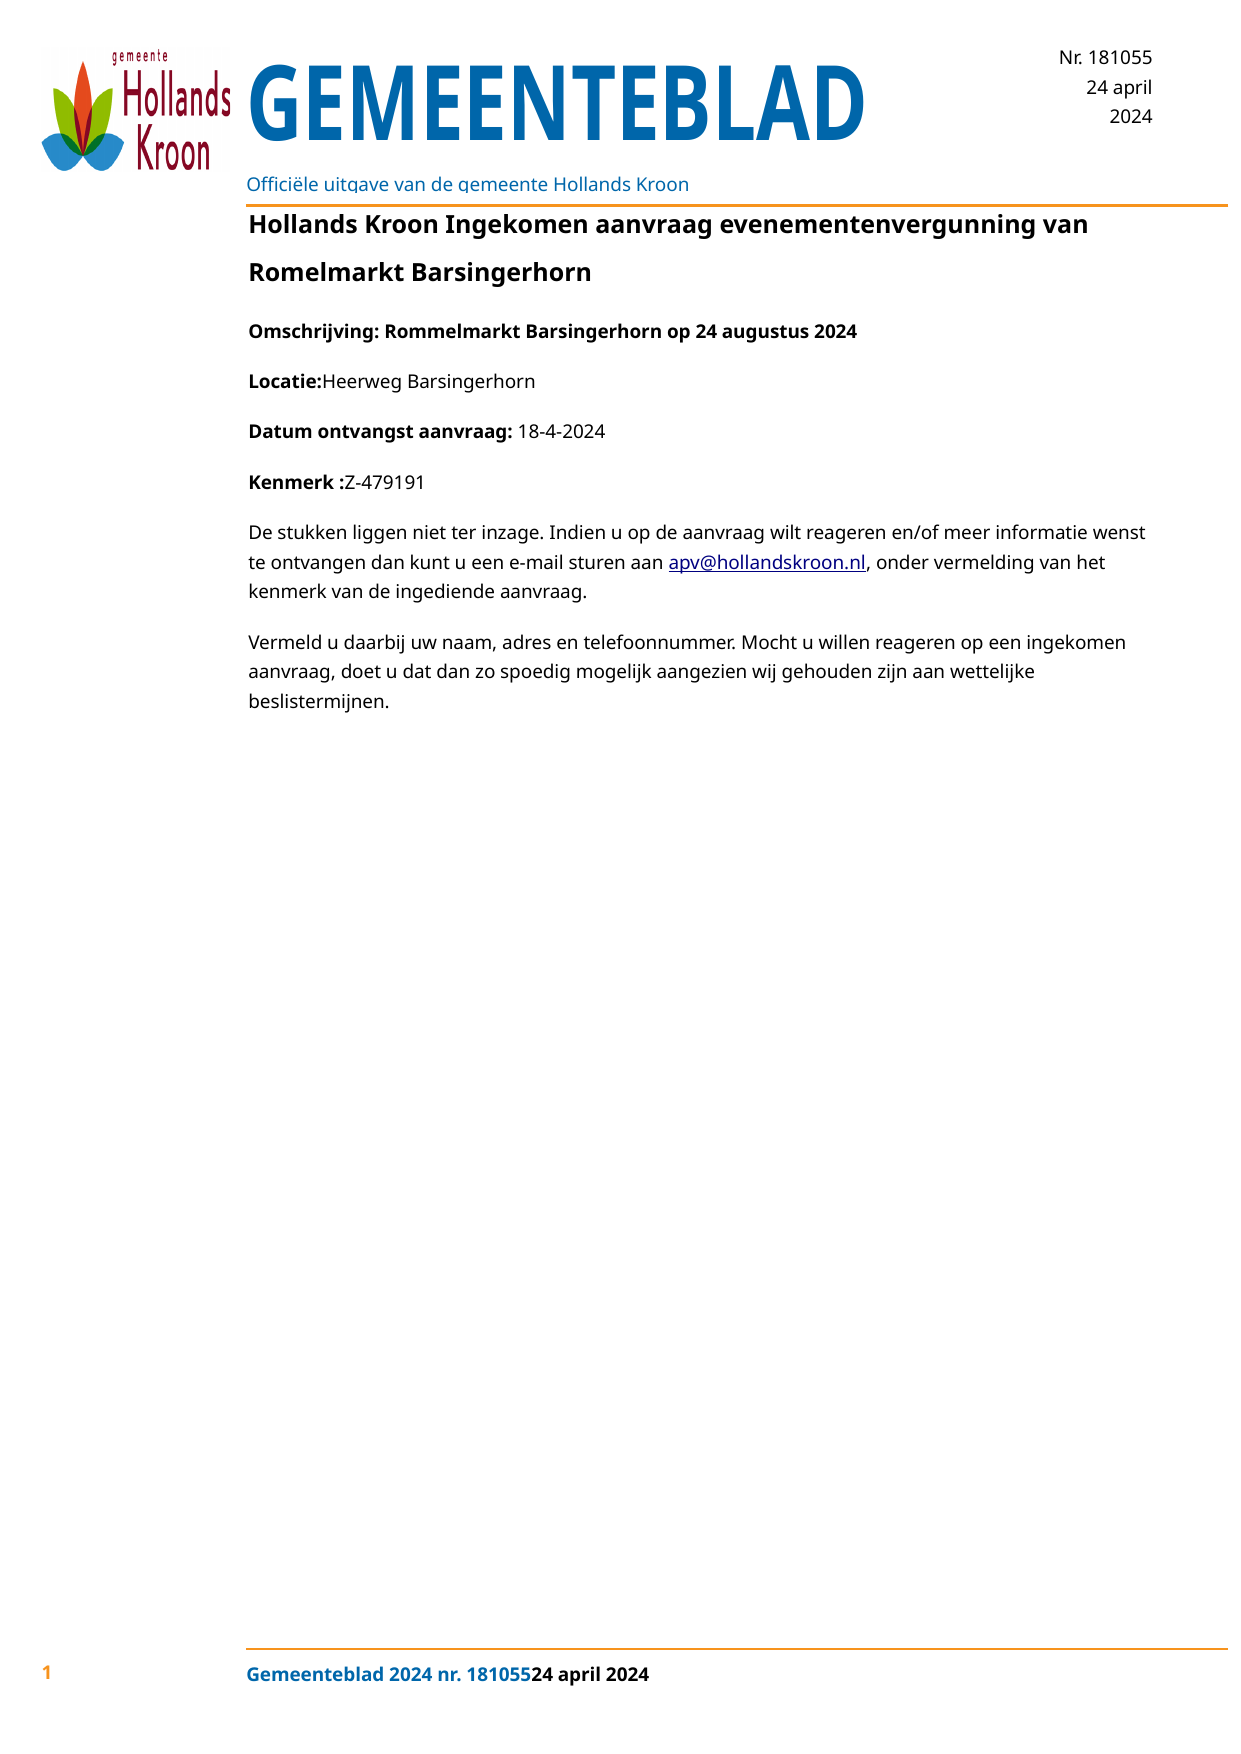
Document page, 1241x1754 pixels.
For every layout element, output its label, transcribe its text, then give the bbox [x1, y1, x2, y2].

text Omschrijving: Rommelmarkt Barsingerhorn op 24 augustus 2024 [248, 318, 1152, 344]
text Locatie:Heerweg Barsingerhorn [248, 368, 1152, 394]
text Kenmerk :Z-479191 [248, 469, 1152, 495]
picture [41, 47, 231, 172]
text Vermeld u daarbij uw naam, adres en telefoonnummer. Mocht u willen reageren op een ingekomen aanvraag, doet u dat dan zo spoedig mogelijk aangezien wij gehouden zijn aan wettelijke beslistermijnen. [248, 629, 1152, 714]
text Datum ontvangst aanvraag: 18-4-2024 [248, 419, 1152, 444]
text De stukken liggen niet ter inzage. Indien u op de aanvraag wilt reageren en/of meer informatie wenst te ontvangen dan kunt u een e-mail sturen aan apv@hollandskroon.nl, onder vermelding van het kenmerk van de ingediende aanvraag. [248, 519, 1152, 604]
text Hollands Kroon Ingekomen aanvraag evenementenvergunning van Romelmarkt Barsingerhorn [248, 207, 1152, 288]
